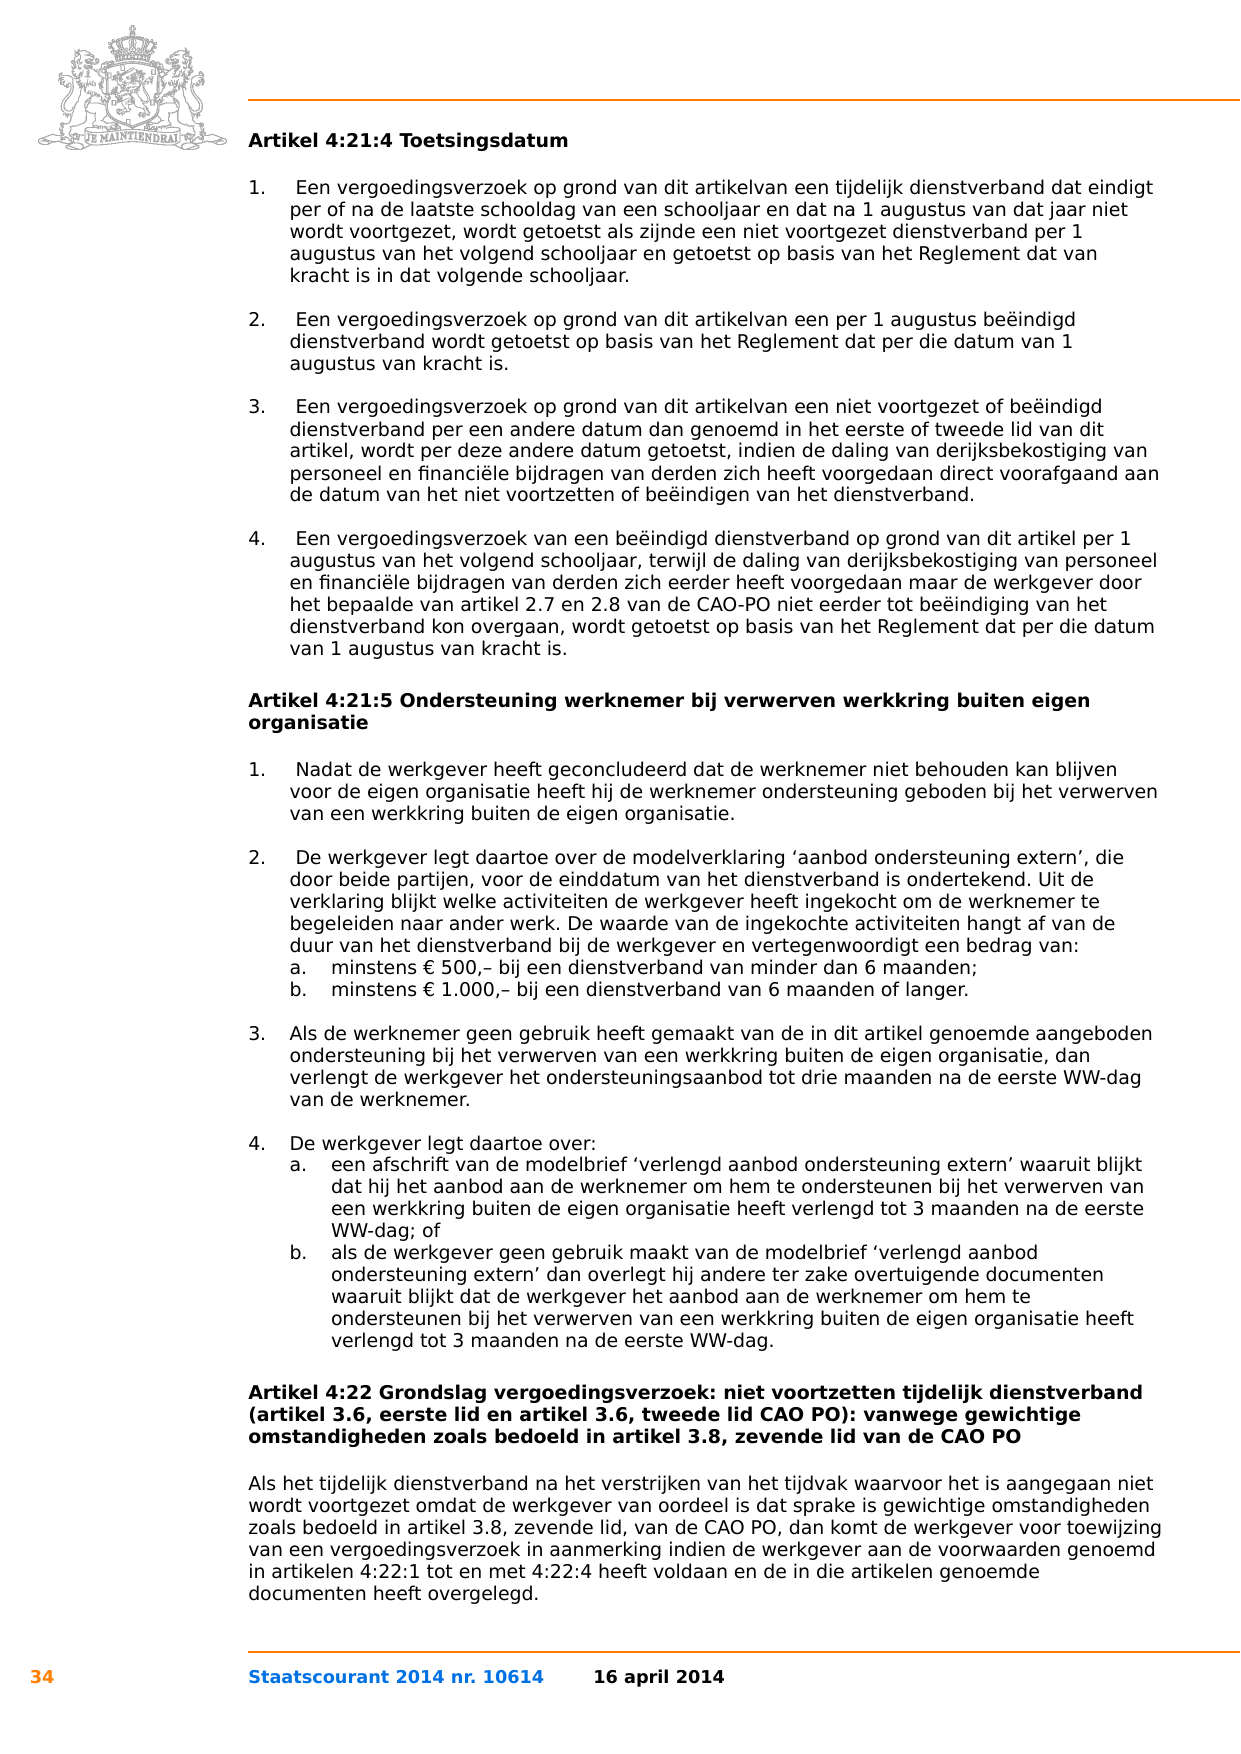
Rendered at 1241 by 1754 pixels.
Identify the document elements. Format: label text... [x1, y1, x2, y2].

picture [38, 25, 227, 150]
text b. minstens € 1.000,– bij een dienstverband van 6 maanden of langer. [289, 979, 1163, 1001]
text 3. Een vergoedingsverzoek op grond van dit artikelvan een niet voortgezet of beëindigd dienstverband per een andere datum dan genoemd in het eerste of tweede lid van dit artikel, wordt per deze andere datum getoetst, indien de daling van derijksbekostiging van personeel en financiële bijdragen van derden zich heeft voorgedaan direct voorafgaand aan de datum van het niet voortzetten of beëindigen van het dienstverband. [248, 396, 1163, 506]
text Als het tijdelijk dienstverband na het verstrijken van het tijdvak waarvoor het is aangegaan niet wordt voortgezet omdat de werkgever van oordeel is dat sprake is gewichtige omstandigheden zoals bedoeld in artikel 3.8, zevende lid, van de CAO PO, dan komt de werkgever voor toewijzing van een vergoedingsverzoek in aanmerking indien de werkgever aan de voorwaarden genoemd in artikelen 4:22:1 tot en met 4:22:4 heeft voldaan en de in die artikelen genoemde documenten heeft overgelegd. [248, 1473, 1163, 1605]
subtitle Artikel 4:21:4 Toetsingsdatum [248, 130, 1163, 152]
subtitle Artikel 4:21:5 Ondersteuning werknemer bij verwerven werkkring buiten eigen organisatie [248, 690, 1163, 734]
text b. als de werkgever geen gebruik maakt van de modelbrief ‘verlengd aanbod ondersteuning extern’ dan overlegt hij andere ter zake overtuigende documenten waaruit blijkt dat de werkgever het aanbod aan de werknemer om hem te ondersteunen bij het verwerven van een werkkring buiten de eigen organisatie heeft verlengd tot 3 maanden na de eerste WW-dag. [289, 1242, 1163, 1352]
text 2. De werkgever legt daartoe over de modelverklaring ‘aanbod ondersteuning extern’, die door beide partijen, voor de einddatum van het dienstverband is ondertekend. Uit de verklaring blijkt welke activiteiten de werkgever heeft ingekocht om de werknemer te begeleiden naar ander werk. De waarde van de ingekochte activiteiten hangt af van de duur van het dienstverband bij de werkgever en vertegenwoordigt een bedrag van: [248, 847, 1163, 957]
text 4. De werkgever legt daartoe over: [248, 1132, 1163, 1154]
text 2. Een vergoedingsverzoek op grond van dit artikelvan een per 1 augustus beëindigd dienstverband wordt getoetst op basis van het Reglement dat per die datum van 1 augustus van kracht is. [248, 309, 1163, 374]
subtitle Artikel 4:22 Grondslag vergoedingsverzoek: niet voortzetten tijdelijk dienstverband (artikel 3.6, eerste lid en artikel 3.6, tweede lid CAO PO): vanwege gewichtige omstandigheden zoals bedoeld in artikel 3.8, zevende lid van de CAO PO [248, 1382, 1163, 1448]
text 1. Een vergoedingsverzoek op grond van dit artikelvan een tijdelijk dienstverband dat eindigt per of na de laatste schooldag van een schooljaar en dat na 1 augustus van dat jaar niet wordt voortgezet, wordt getoetst als zijnde een niet voortgezet dienstverband per 1 augustus van het volgend schooljaar en getoetst op basis van het Reglement dat van kracht is in dat volgende schooljaar. [248, 177, 1163, 287]
text a. minstens € 500,– bij een dienstverband van minder dan 6 maanden; [289, 957, 1163, 979]
text 3. Als de werknemer geen gebruik heeft gemaakt van de in dit artikel genoemde aangeboden ondersteuning bij het verwerven van een werkkring buiten de eigen organisatie, dan verlengt de werkgever het ondersteuningsaanbod tot drie maanden na de eerste WW-dag van de werknemer. [248, 1023, 1163, 1111]
text a. een afschrift van de modelbrief ‘verlengd aanbod ondersteuning extern’ waaruit blijkt dat hij het aanbod aan de werknemer om hem te ondersteunen bij het verwerven van een werkkring buiten de eigen organisatie heeft verlengd tot 3 maanden na de eerste WW-dag; of [289, 1154, 1163, 1242]
text 4. Een vergoedingsverzoek van een beëindigd dienstverband op grond van dit artikel per 1 augustus van het volgend schooljaar, terwijl de daling van derijksbekostiging van personeel en financiële bijdragen van derden zich eerder heeft voorgedaan maar de werkgever door het bepaalde van artikel 2.7 en 2.8 van de CAO-PO niet eerder tot beëindiging van het dienstverband kon overgaan, wordt getoetst op basis van het Reglement dat per die datum van 1 augustus van kracht is. [248, 528, 1163, 660]
text 1. Nadat de werkgever heeft geconcludeerd dat de werknemer niet behouden kan blijven voor de eigen organisatie heeft hij de werknemer ondersteuning geboden bij het verwerven van een werkkring buiten de eigen organisatie. [248, 759, 1163, 825]
